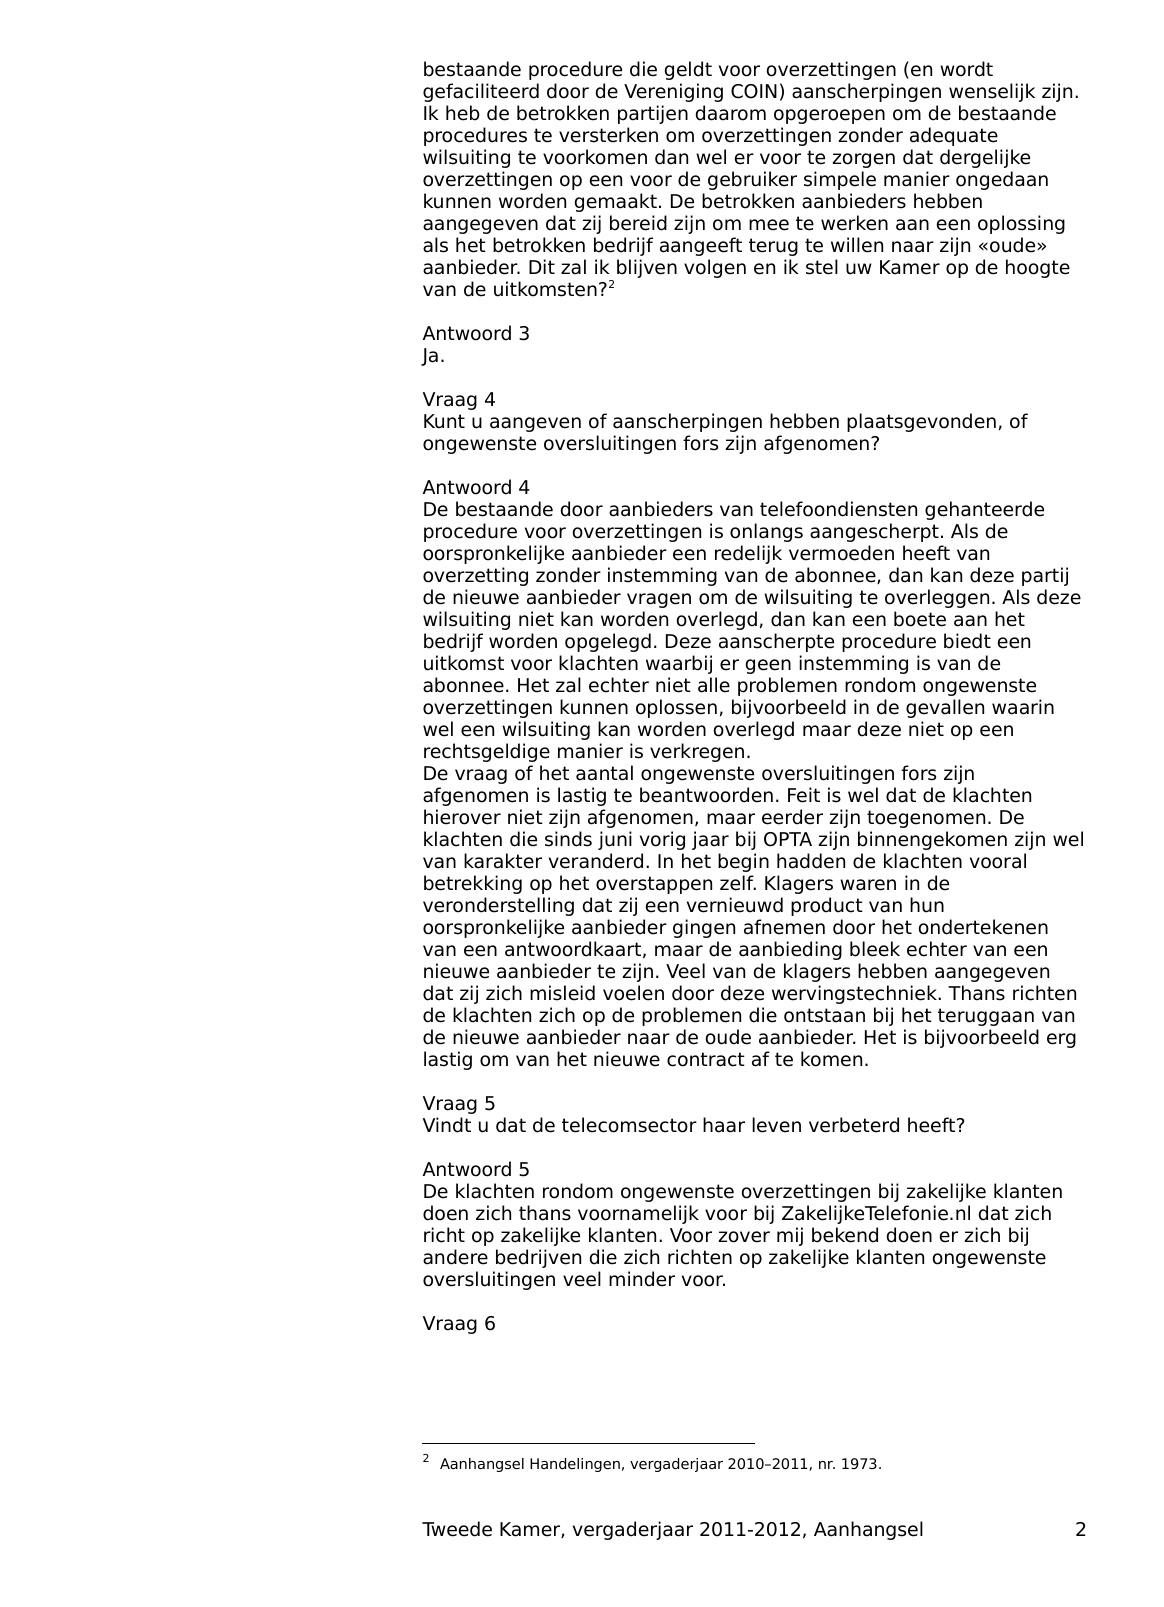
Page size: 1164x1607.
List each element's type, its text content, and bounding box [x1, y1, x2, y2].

text Vraag 5 [422, 1093, 1087, 1115]
text Vindt u dat de telecomsector haar leven verbeterd heeft? [422, 1115, 1087, 1137]
text De klachten rondom ongewenste overzettingen bij zakelijke klanten doen zich thans voornamelijk voor bij ZakelijkeTelefonie.nl dat zich richt op zakelijke klanten. Voor zover mij bekend doen er zich bij andere bedrijven die zich richten op zakelijke klanten ongewenste oversluitingen veel minder voor. [422, 1181, 1087, 1291]
text Aanhangsel Handelingen, vergaderjaar 2010–2011, nr. 1973. [422, 1452, 1087, 1474]
text Kunt u aangeven of aanscherpingen hebben plaatsgevonden, of ongewenste oversluitingen fors zijn afgenomen? [422, 411, 1087, 455]
text Vraag 4 [422, 389, 1087, 411]
text bestaande procedure die geldt voor overzettingen (en wordt gefaciliteerd door de Vereniging COIN) aanscherpingen wenselijk zijn. Ik heb de betrokken partijen daarom opgeroepen om de bestaande procedures te versterken om overzettingen zonder adequate wilsuiting te voorkomen dan wel er voor te zorgen dat dergelijke overzettingen op een voor de gebruiker simpele manier ongedaan kunnen worden gemaakt. De betrokken aanbieders hebben aangegeven dat zij bereid zijn om mee te werken aan een oplossing als het betrokken bedrijf aangeeft terug te willen naar zijn «oude» aanbieder. Dit zal ik blijven volgen en ik stel uw Kamer op de hoogte van de uitkomsten? [422, 59, 1087, 301]
text Antwoord 3 [422, 323, 1087, 345]
text Antwoord 4 [422, 477, 1087, 499]
text De bestaande door aanbieders van telefoondiensten gehanteerde procedure voor overzettingen is onlangs aangescherpt. Als de oorspronkelijke aanbieder een redelijk vermoeden heeft van overzetting zonder instemming van de abonnee, dan kan deze partij de nieuwe aanbieder vragen om de wilsuiting te overleggen. Als deze wilsuiting niet kan worden overlegd, dan kan een boete aan het bedrijf worden opgelegd. Deze aanscherpte procedure biedt een uitkomst voor klachten waarbij er geen instemming is van de abonnee. Het zal echter niet alle problemen rondom ongewenste overzettingen kunnen oplossen, bijvoorbeeld in de gevallen waarin wel een wilsuiting kan worden overlegd maar deze niet op een rechtsgeldige manier is verkregen. [422, 499, 1087, 763]
text Ja. [422, 345, 1087, 367]
text Antwoord 5 [422, 1159, 1087, 1181]
text De vraag of het aantal ongewenste oversluitingen fors zijn afgenomen is lastig te beantwoorden. Feit is wel dat de klachten hierover niet zijn afgenomen, maar eerder zijn toegenomen. De klachten die sinds juni vorig jaar bij OPTA zijn binnengekomen zijn wel van karakter veranderd. In het begin hadden de klachten vooral betrekking op het overstappen zelf. Klagers waren in de veronderstelling dat zij een vernieuwd product van hun oorspronkelijke aanbieder gingen afnemen door het ondertekenen van een antwoordkaart, maar de aanbieding bleek echter van een nieuwe aanbieder te zijn. Veel van de klagers hebben aangegeven dat zij zich misleid voelen door deze wervingstechniek. Thans richten de klachten zich op de problemen die ontstaan bij het teruggaan van de nieuwe aanbieder naar de oude aanbieder. Het is bijvoorbeeld erg lastig om van het nieuwe contract af te komen. [422, 763, 1087, 1071]
text Vraag 6 [422, 1313, 1087, 1335]
